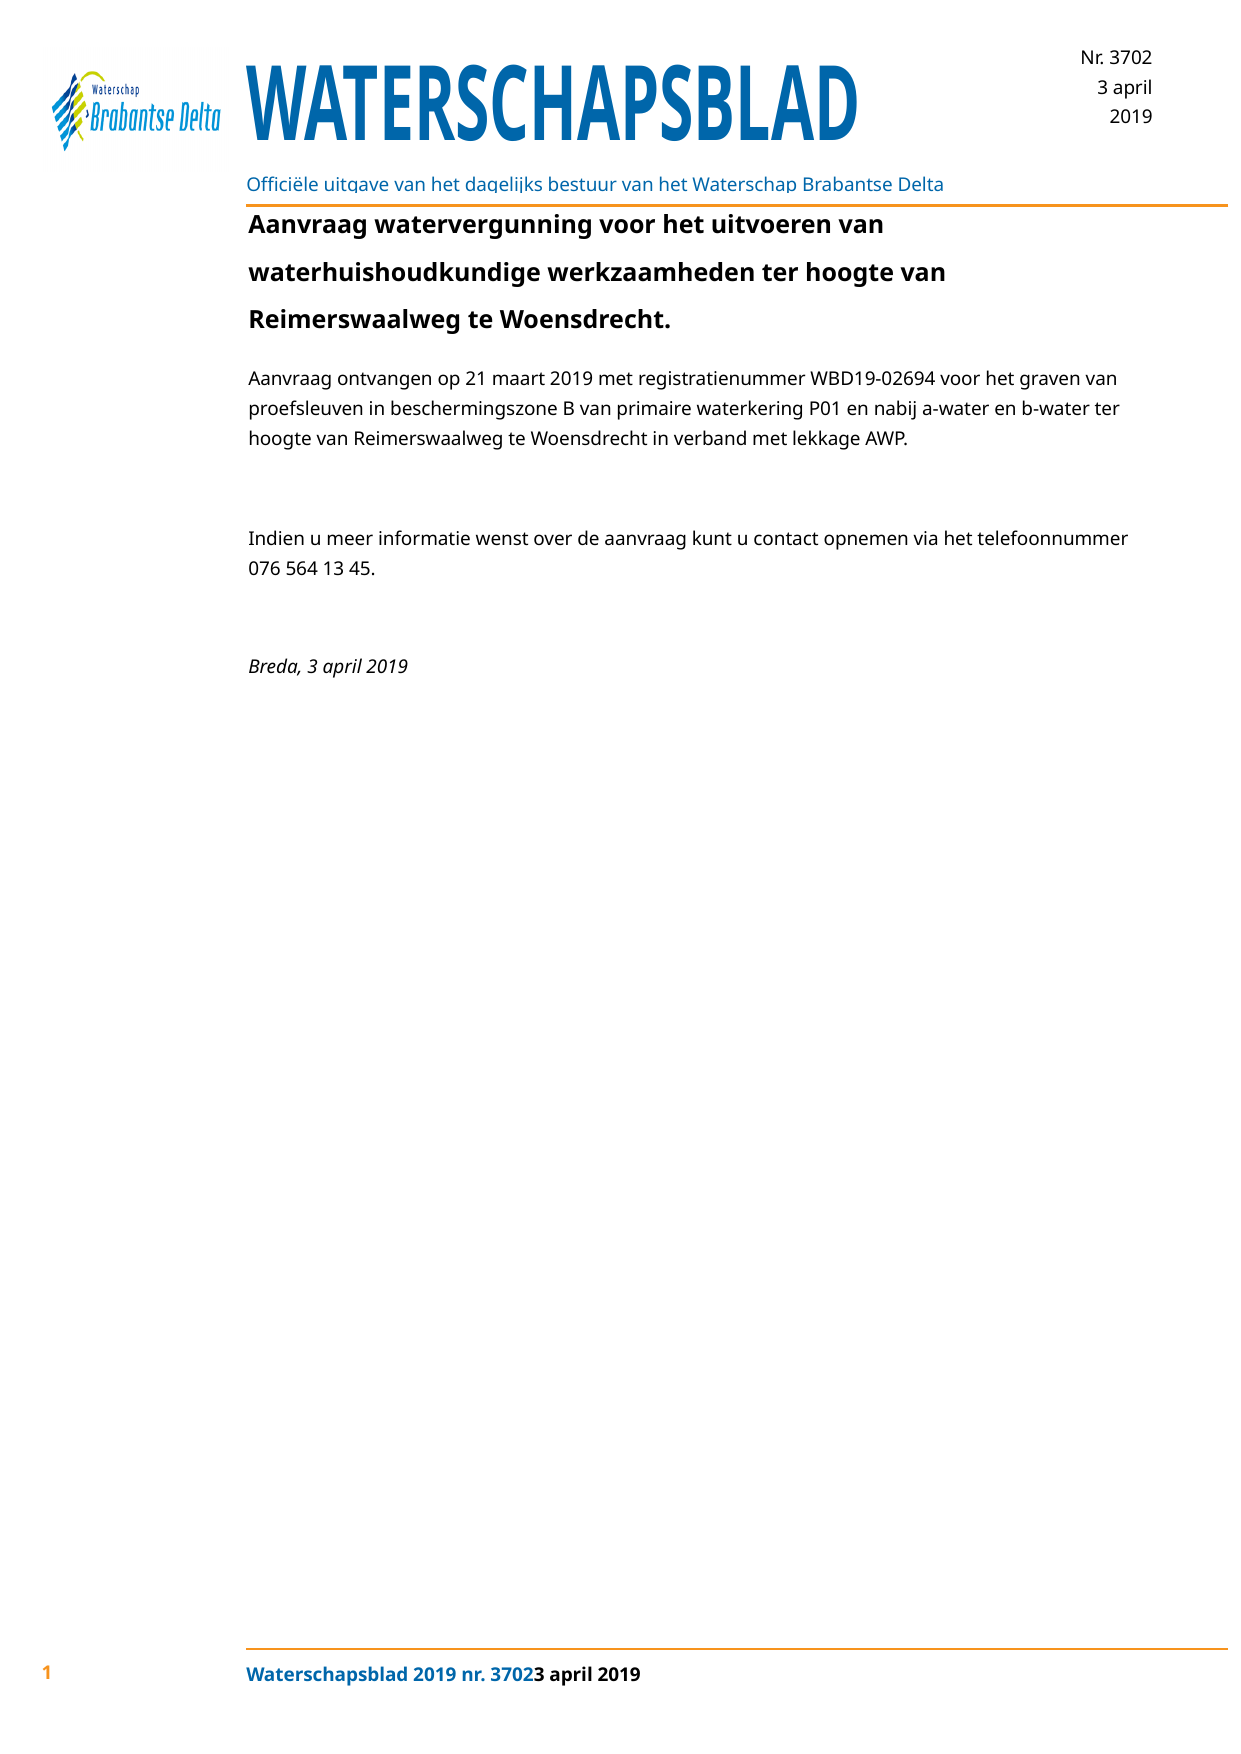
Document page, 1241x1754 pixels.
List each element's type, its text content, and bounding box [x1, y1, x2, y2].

text Breda, 3 april 2019 [248, 653, 1152, 679]
text Aanvraag watervergunning voor het uitvoeren van waterhuishoudkundige werkzaamheden ter hoogte van Reimerswaalweg te Woensdrecht. [248, 207, 1152, 336]
picture [41, 47, 231, 172]
text Aanvraag ontvangen op 21 maart 2019 met registratienummer WBD19-02694 voor het graven van proefsleuven in beschermingszone B van primaire waterkering P01 en nabij a-water en b-water ter hoogte van Reimerswaalweg te Woensdrecht in verband met lekkage AWP. [248, 366, 1152, 450]
text Indien u meer informatie wenst over de aanvraag kunt u contact opnemen via het telefoonnummer 076 564 13 45. [248, 526, 1152, 581]
